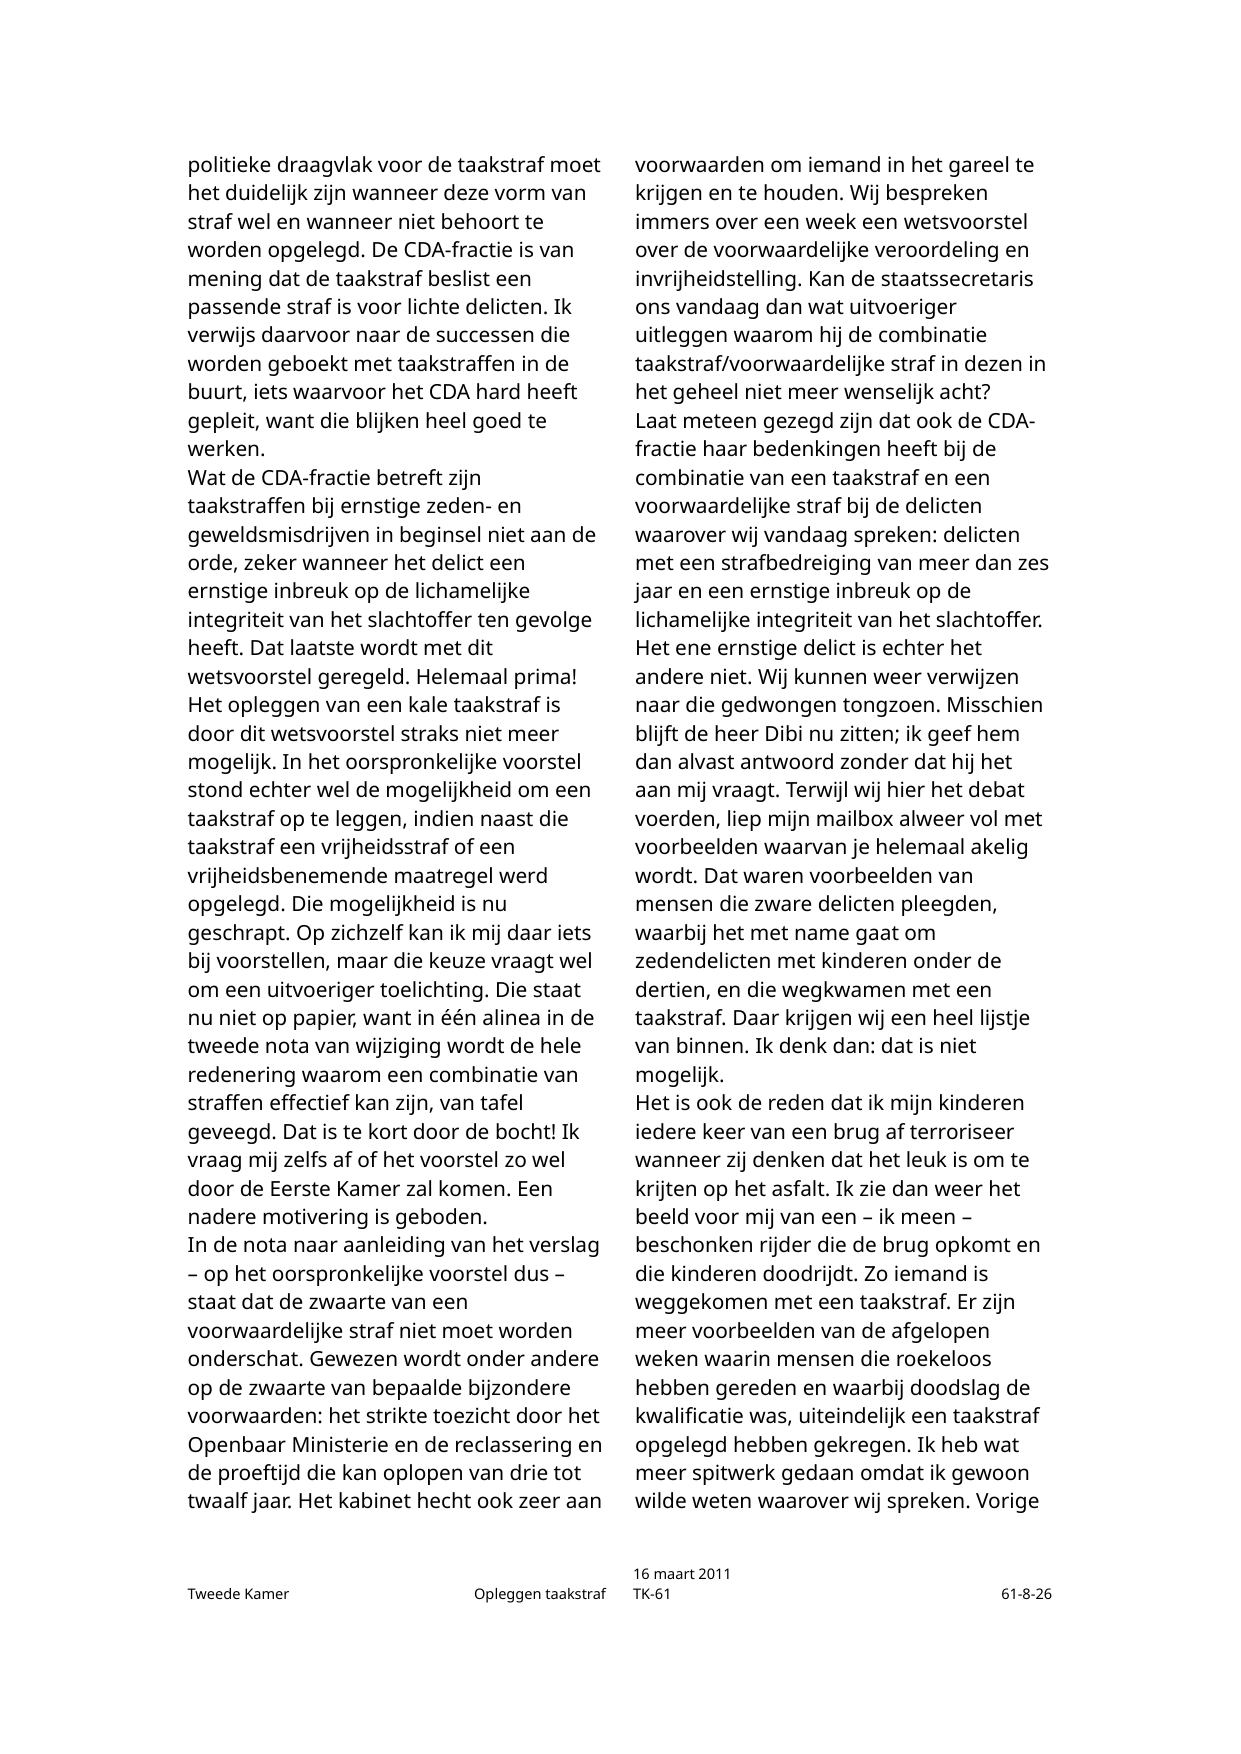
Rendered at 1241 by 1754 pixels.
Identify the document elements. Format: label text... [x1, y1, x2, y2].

text Het opleggen van een kale taakstraf is door dit wetsvoorstel straks niet meer mogelijk. In het oorspronkelijke voorstel stond echter wel de mogelijkheid om een taakstraf op te leggen, indien naast die taakstraf een vrijheidsstraf of een vrijheidsbenemende maatregel werd opgelegd. Die mogelijkheid is nu geschrapt. Op zichzelf kan ik mij daar iets bij voorstellen, maar die keuze vraagt wel om een uitvoeriger toelichting. Die staat nu niet op papier, want in één alinea in de tweede nota van wijziging wordt de hele redenering waarom een combinatie van straffen effectief kan zijn, van tafel geveegd. Dat is te kort door de bocht! Ik vraag mij zelfs af of het voorstel zo wel door de Eerste Kamer zal komen. Een nadere motivering is geboden. [187, 690, 605, 1231]
text Het is ook de reden dat ik mijn kinderen iedere keer van een brug af terroriseer wanneer zij denken dat het leuk is om te krijten op het asfalt. Ik zie dan weer het beeld voor mij van een – ik meen – beschonken rijder die de brug opkomt en die kinderen doodrijdt. Zo iemand is weggekomen met een taakstraf. Er zijn meer voorbeelden van de afgelopen weken waarin mensen die roekeloos hebben gereden en waarbij doodslag de kwalificatie was, uiteindelijk een taakstraf opgelegd hebben gekregen. Ik heb wat meer spitwerk gedaan omdat ik gewoon wilde weten waarover wij spreken. Vorige [635, 1088, 1053, 1515]
text Wat de CDA-fractie betreft zijn taakstraffen bij ernstige zeden- en geweldsmisdrijven in beginsel niet aan de orde, zeker wanneer het delict een ernstige inbreuk op de lichamelijke integriteit van het slachtoffer ten gevolge heeft. Dat laatste wordt met dit wetsvoorstel geregeld. Helemaal prima! [187, 463, 605, 690]
text politieke draagvlak voor de taakstraf moet het duidelijk zijn wanneer deze vorm van straf wel en wanneer niet behoort te worden opgelegd. De CDA-fractie is van mening dat de taakstraf beslist een passende straf is voor lichte delicten. Ik verwijs daarvoor naar de successen die worden geboekt met taakstraffen in de buurt, iets waarvoor het CDA hard heeft gepleit, want die blijken heel goed te werken. [187, 150, 605, 463]
text Laat meteen gezegd zijn dat ook de CDA-fractie haar bedenkingen heeft bij de combinatie van een taakstraf en een voorwaardelijke straf bij de delicten waarover wij vandaag spreken: delicten met een strafbedreiging van meer dan zes jaar en een ernstige inbreuk op de lichamelijke integriteit van het slachtoffer. Het ene ernstige delict is echter het andere niet. Wij kunnen weer verwijzen naar die gedwongen tongzoen. Misschien blijft de heer Dibi nu zitten; ik geef hem dan alvast antwoord zonder dat hij het aan mij vraagt. Terwijl wij hier het debat voerden, liep mijn mailbox alweer vol met voorbeelden waarvan je helemaal akelig wordt. Dat waren voorbeelden van mensen die zware delicten pleegden, waarbij het met name gaat om zedendelicten met kinderen onder de dertien, en die wegkwamen met een taakstraf. Daar krijgen wij een heel lijstje van binnen. Ik denk dan: dat is niet mogelijk. [635, 406, 1053, 1088]
text In de nota naar aanleiding van het verslag – op het oorspronkelijke voorstel dus – staat dat de zwaarte van een voorwaardelijke straf niet moet worden onderschat. Gewezen wordt onder andere op de zwaarte van bepaalde bijzondere voorwaarden: het strikte toezicht door het Openbaar Ministerie en de reclassering en de proeftijd die kan oplopen van drie tot twaalf jaar. Het kabinet hecht ook zeer aan [187, 1231, 605, 1515]
text voorwaarden om iemand in het gareel te krijgen en te houden. Wij bespreken immers over een week een wetsvoorstel over de voorwaardelijke veroordeling en invrijheidstelling. Kan de staatssecretaris ons vandaag dan wat uitvoeriger uitleggen waarom hij de combinatie taakstraf/voorwaardelijke straf in dezen in het geheel niet meer wenselijk acht? [635, 150, 1053, 406]
